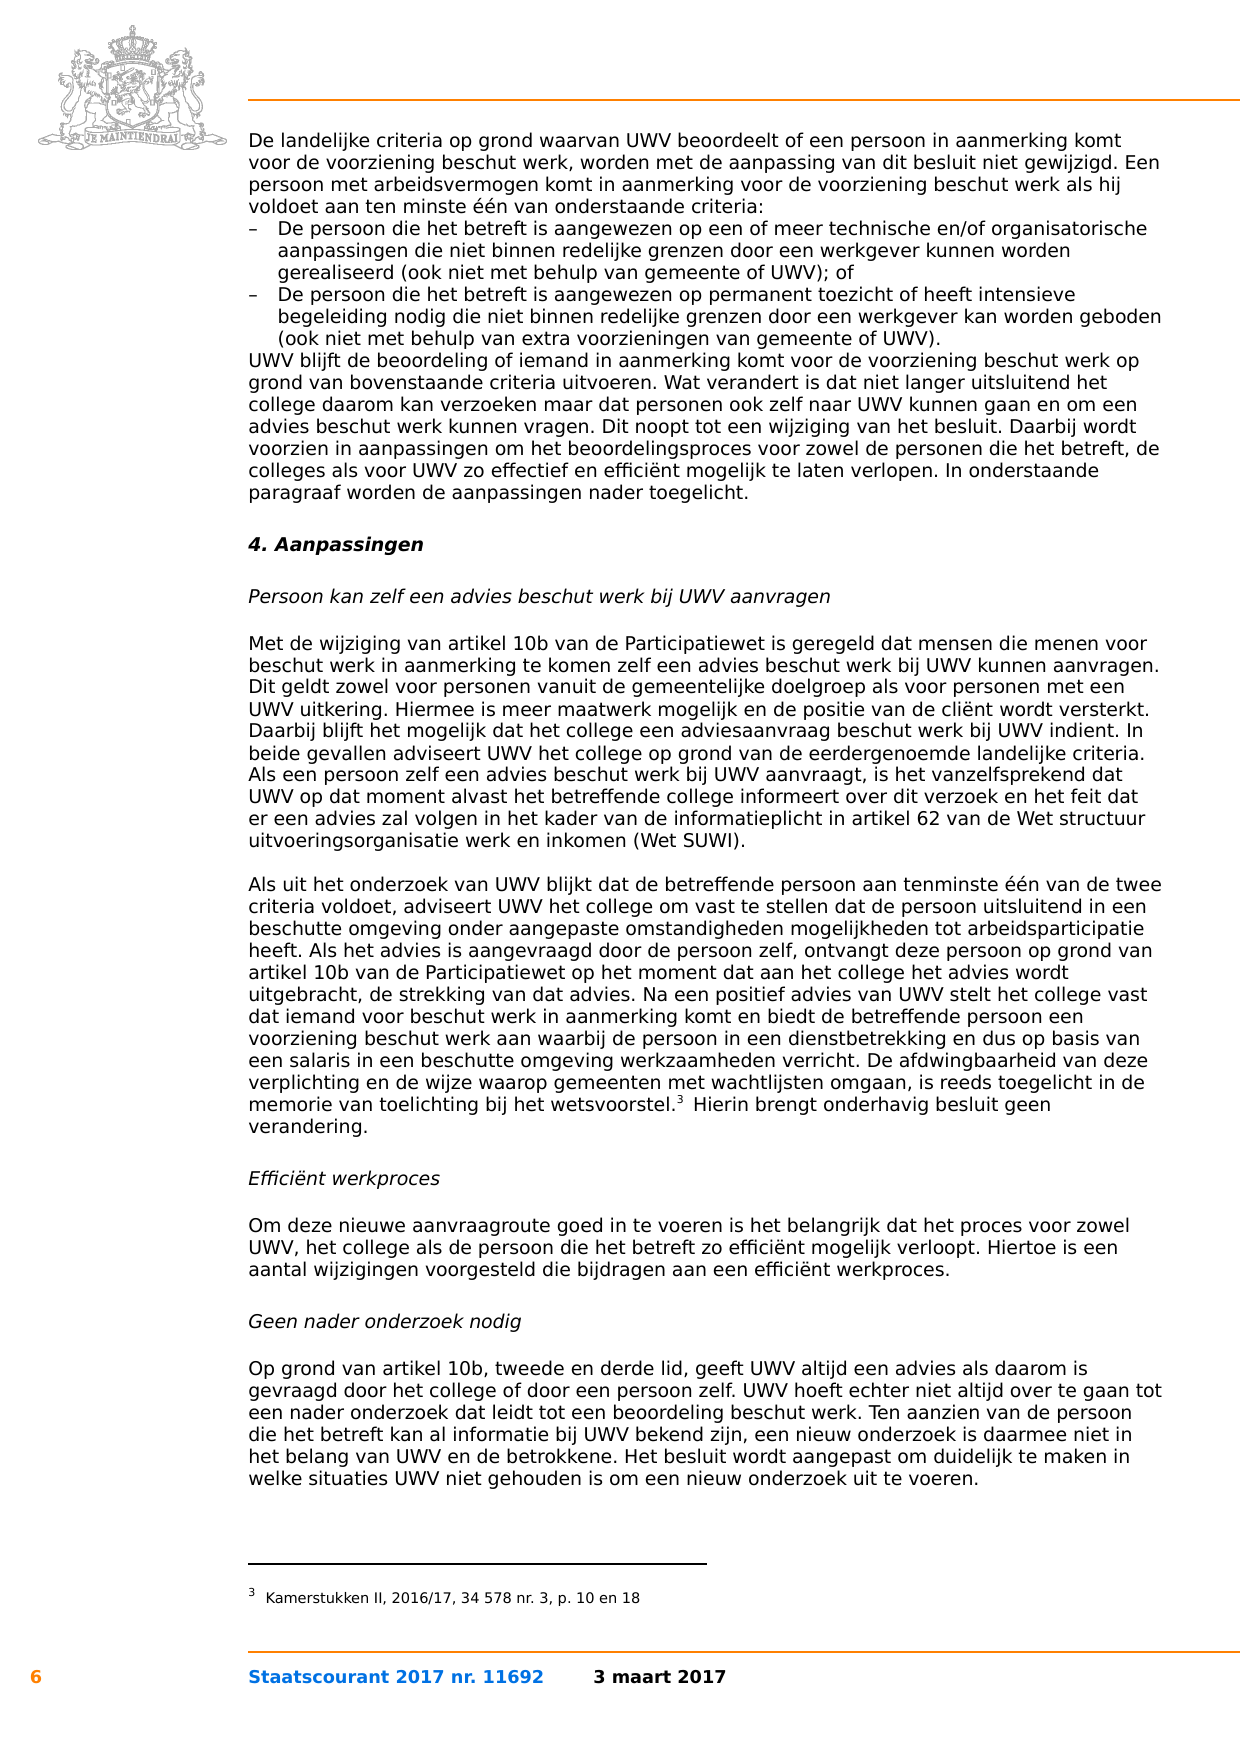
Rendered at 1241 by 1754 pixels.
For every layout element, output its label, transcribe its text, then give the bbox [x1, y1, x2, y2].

subtitle Geen nader onderzoek nodig [248, 1311, 1163, 1333]
picture [38, 25, 227, 150]
subtitle 4. Aanpassingen [248, 533, 1163, 556]
text Als uit het onderzoek van UWV blijkt dat de betreffende persoon aan tenminste één van de twee criteria voldoet, adviseert UWV het college om vast te stellen dat de persoon uitsluitend in een beschutte omgeving onder aangepaste omstandigheden mogelijkheden tot arbeidsparticipatie heeft. Als het advies is aangevraagd door de persoon zelf, ontvangt deze persoon op grond van artikel 10b van de Participatiewet op het moment dat aan het college het advies wordt uitgebracht, de strekking van dat advies. Na een positief advies van UWV stelt het college vast dat iemand voor beschut werk in aanmerking komt en biedt de betreffende persoon een voorziening beschut werk aan waarbij de persoon in een dienstbetrekking en dus op basis van een salaris in een beschutte omgeving werkzaamheden verricht. De afdwingbaarheid van deze verplichting en de wijze waarop gemeenten met wachtlijsten omgaan, is reeds toegelicht in de memorie van toelichting bij het wetsvoorstel. Hierin brengt onderhavig besluit geen verandering. [248, 874, 1163, 1138]
text – De persoon die het betreft is aangewezen op een of meer technische en/of organisatorische aanpassingen die niet binnen redelijke grenzen door een werkgever kunnen worden gerealiseerd (ook niet met behulp van gemeente of UWV); of [248, 218, 1163, 284]
subtitle Persoon kan zelf een advies beschut werk bij UWV aanvragen [248, 586, 1163, 607]
text UWV blijft de beoordeling of iemand in aanmerking komt voor de voorziening beschut werk op grond van bovenstaande criteria uitvoeren. Wat verandert is dat niet langer uitsluitend het college daarom kan verzoeken maar dat personen ook zelf naar UWV kunnen gaan en om een advies beschut werk kunnen vragen. Dit noopt tot een wijziging van het besluit. Daarbij wordt voorzien in aanpassingen om het beoordelingsproces voor zowel de personen die het betreft, de colleges als voor UWV zo effectief en efficiënt mogelijk te laten verlopen. In onderstaande paragraaf worden de aanpassingen nader toegelicht. [248, 350, 1163, 503]
text De landelijke criteria op grond waarvan UWV beoordeelt of een persoon in aanmerking komt voor de voorziening beschut werk, worden met de aanpassing van dit besluit niet gewijzigd. Een persoon met arbeidsvermogen komt in aanmerking voor de voorziening beschut werk als hij voldoet aan ten minste één van onderstaande criteria: [248, 130, 1163, 218]
text – De persoon die het betreft is aangewezen op permanent toezicht of heeft intensieve begeleiding nodig die niet binnen redelijke grenzen door een werkgever kan worden geboden (ook niet met behulp van extra voorzieningen van gemeente of UWV). [248, 284, 1163, 350]
text Kamerstukken II, 2016/17, 34 578 nr. 3, p. 10 en 18 [248, 1586, 1163, 1608]
text Om deze nieuwe aanvraagroute goed in te voeren is het belangrijk dat het proces voor zowel UWV, het college als de persoon die het betreft zo efficiënt mogelijk verloopt. Hiertoe is een aantal wijzigingen voorgesteld die bijdragen aan een efficiënt werkproces. [248, 1215, 1163, 1281]
subtitle Efficiënt werkproces [248, 1168, 1163, 1190]
text Op grond van artikel 10b, tweede en derde lid, geeft UWV altijd een advies als daarom is gevraagd door het college of door een persoon zelf. UWV hoeft echter niet altijd over te gaan tot een nader onderzoek dat leidt tot een beoordeling beschut werk. Ten aanzien van de persoon die het betreft kan al informatie bij UWV bekend zijn, een nieuw onderzoek is daarmee niet in het belang van UWV en de betrokkene. Het besluit wordt aangepast om duidelijk te maken in welke situaties UWV niet gehouden is om een nieuw onderzoek uit te voeren. [248, 1358, 1163, 1490]
text Met de wijziging van artikel 10b van de Participatiewet is geregeld dat mensen die menen voor beschut werk in aanmerking te komen zelf een advies beschut werk bij UWV kunnen aanvragen. Dit geldt zowel voor personen vanuit de gemeentelijke doelgroep als voor personen met een UWV uitkering. Hiermee is meer maatwerk mogelijk en de positie van de cliënt wordt versterkt. Daarbij blijft het mogelijk dat het college een adviesaanvraag beschut werk bij UWV indient. In beide gevallen adviseert UWV het college op grond van de eerdergenoemde landelijke criteria. Als een persoon zelf een advies beschut werk bij UWV aanvraagt, is het vanzelfsprekend dat UWV op dat moment alvast het betreffende college informeert over dit verzoek en het feit dat er een advies zal volgen in het kader van de informatieplicht in artikel 62 van de Wet structuur uitvoeringsorganisatie werk en inkomen (Wet SUWI). [248, 632, 1163, 852]
